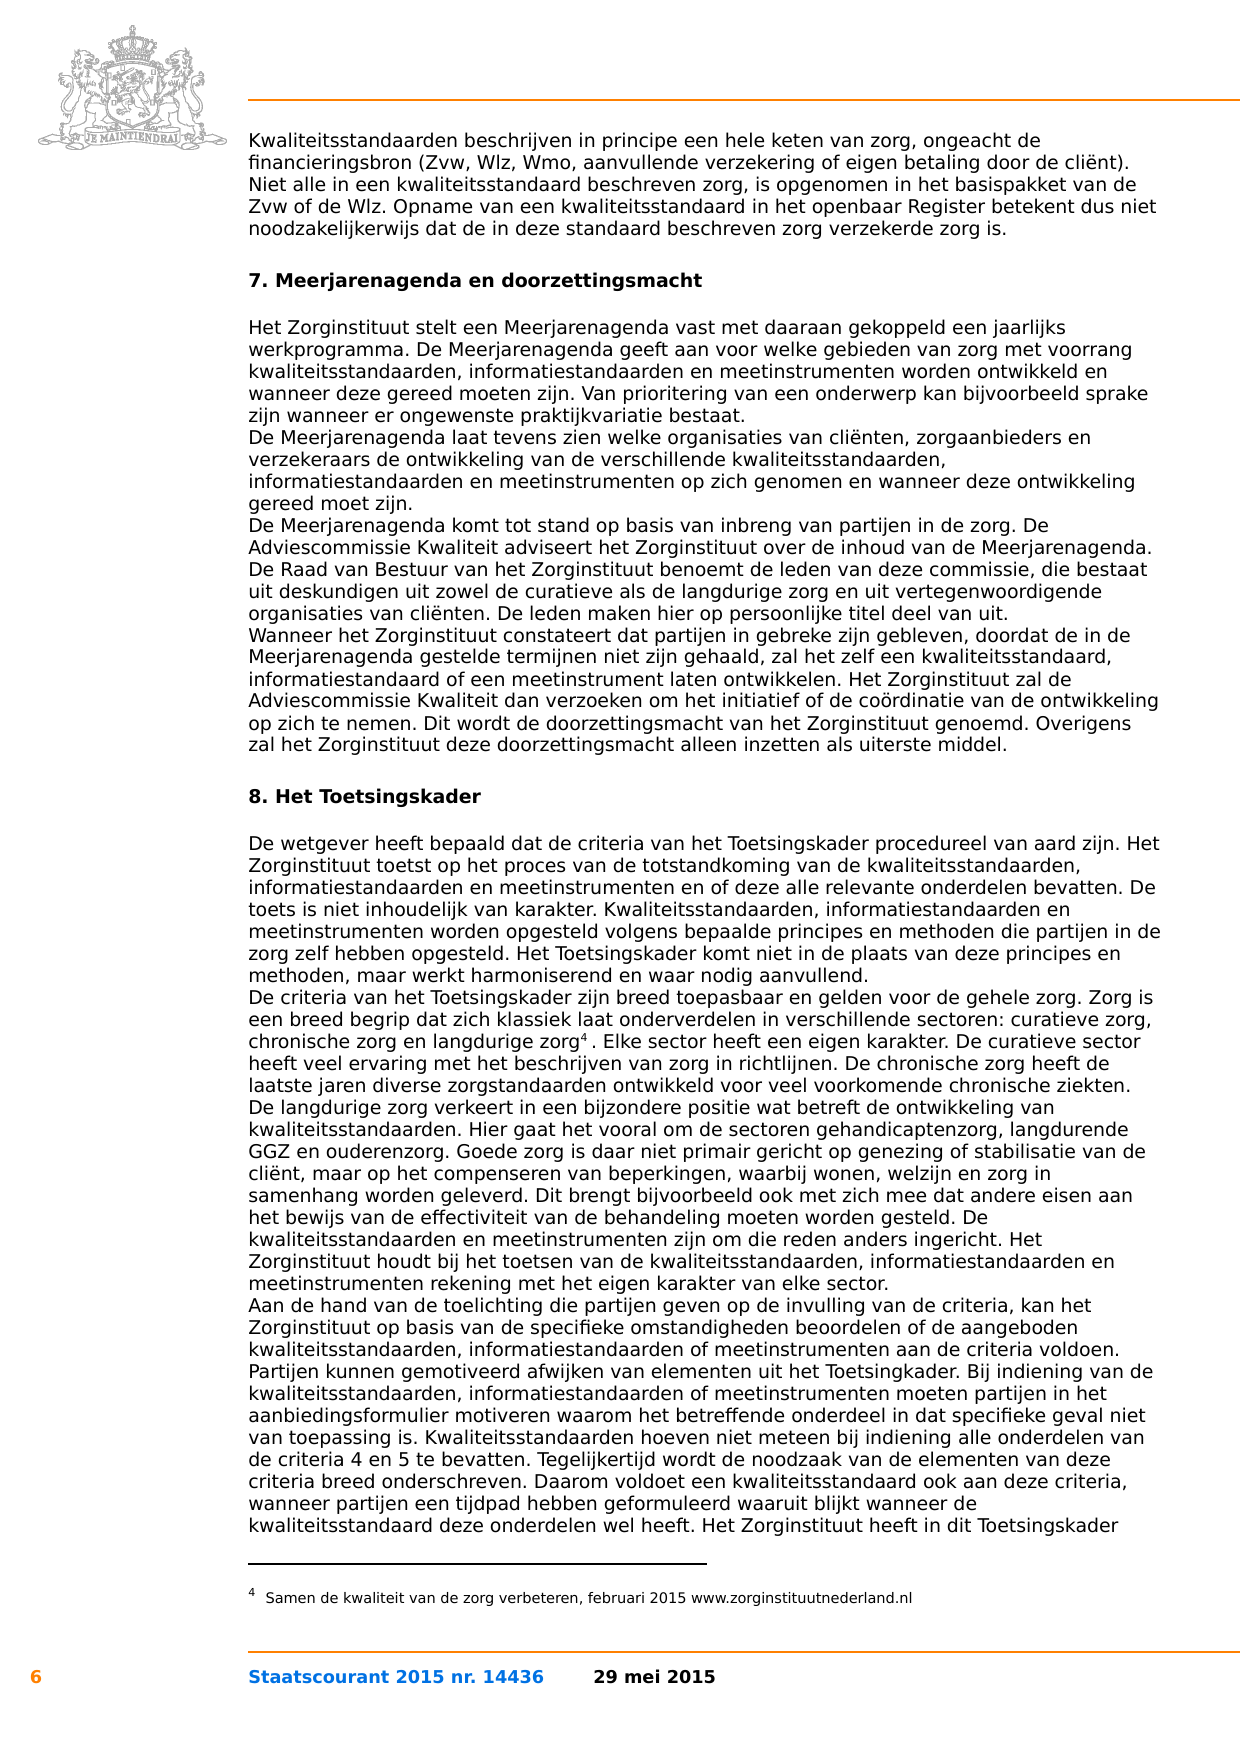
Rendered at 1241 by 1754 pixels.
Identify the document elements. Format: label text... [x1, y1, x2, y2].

text Aan de hand van de toelichting die partijen geven op de invulling van de criteria, kan het Zorginstituut op basis van de specifieke omstandigheden beoordelen of de aangeboden kwaliteitsstandaarden, informatiestandaarden of meetinstrumenten aan de criteria voldoen. Partijen kunnen gemotiveerd afwijken van elementen uit het Toetsingkader. Bij indiening van de kwaliteitsstandaarden, informatiestandaarden of meetinstrumenten moeten partijen in het aanbiedingsformulier motiveren waarom het betreffende onderdeel in dat specifieke geval niet van toepassing is. Kwaliteitsstandaarden hoeven niet meteen bij indiening alle onderdelen van de criteria 4 en 5 te bevatten. Tegelijkertijd wordt de noodzaak van de elementen van deze criteria breed onderschreven. Daarom voldoet een kwaliteitsstandaard ook aan deze criteria, wanneer partijen een tijdpad hebben geformuleerd waaruit blijkt wanneer de kwaliteitsstandaard deze onderdelen wel heeft. Het Zorginstituut heeft in dit Toetsingskader [248, 1295, 1163, 1537]
text De Meerjarenagenda laat tevens zien welke organisaties van cliënten, zorgaanbieders en verzekeraars de ontwikkeling van de verschillende kwaliteitsstandaarden, informatiestandaarden en meetinstrumenten op zich genomen en wanneer deze ontwikkeling gereed moet zijn. [248, 427, 1163, 514]
text De Meerjarenagenda komt tot stand op basis van inbreng van partijen in de zorg. De Adviescommissie Kwaliteit adviseert het Zorginstituut over de inhoud van de Meerjarenagenda. De Raad van Bestuur van het Zorginstituut benoemt de leden van deze commissie, die bestaat uit deskundigen uit zowel de curatieve als de langdurige zorg en uit vertegenwoordigende organisaties van cliënten. De leden maken hier op persoonlijke titel deel van uit. [248, 514, 1163, 624]
text Samen de kwaliteit van de zorg verbeteren, februari 2015 www.zorginstituutnederland.nl [248, 1586, 1163, 1608]
text De criteria van het Toetsingskader zijn breed toepasbaar en gelden voor de gehele zorg. Zorg is een breed begrip dat zich klassiek laat onderverdelen in verschillende sectoren: curatieve zorg, chronische zorg en langdurige zorg. Elke sector heeft een eigen karakter. De curatieve sector heeft veel ervaring met het beschrijven van zorg in richtlijnen. De chronische zorg heeft de laatste jaren diverse zorgstandaarden ontwikkeld voor veel voorkomende chronische ziekten. De langdurige zorg verkeert in een bijzondere positie wat betreft de ontwikkeling van kwaliteitsstandaarden. Hier gaat het vooral om de sectoren gehandicaptenzorg, langdurende GGZ en ouderenzorg. Goede zorg is daar niet primair gericht op genezing of stabilisatie van de cliënt, maar op het compenseren van beperkingen, waarbij wonen, welzijn en zorg in samenhang worden geleverd. Dit brengt bijvoorbeeld ook met zich mee dat andere eisen aan het bewijs van de effectiviteit van de behandeling moeten worden gesteld. De kwaliteitsstandaarden en meetinstrumenten zijn om die reden anders ingericht. Het Zorginstituut houdt bij het toetsen van de kwaliteitsstandaarden, informatiestandaarden en meetinstrumenten rekening met het eigen karakter van elke sector. [248, 987, 1163, 1295]
text Wanneer het Zorginstituut constateert dat partijen in gebreke zijn gebleven, doordat de in de Meerjarenagenda gestelde termijnen niet zijn gehaald, zal het zelf een kwaliteitsstandaard, informatiestandaard of een meetinstrument laten ontwikkelen. Het Zorginstituut zal de Adviescommissie Kwaliteit dan verzoeken om het initiatief of de coördinatie van de ontwikkeling op zich te nemen. Dit wordt de doorzettingsmacht van het Zorginstituut genoemd. Overigens zal het Zorginstituut deze doorzettingsmacht alleen inzetten als uiterste middel. [248, 624, 1163, 756]
text Kwaliteitsstandaarden beschrijven in principe een hele keten van zorg, ongeacht de financieringsbron (Zvw, Wlz, Wmo, aanvullende verzekering of eigen betaling door de cliënt). Niet alle in een kwaliteitsstandaard beschreven zorg, is opgenomen in het basispakket van de Zvw of de Wlz. Opname van een kwaliteitsstandaard in het openbaar Register betekent dus niet noodzakelijkerwijs dat de in deze standaard beschreven zorg verzekerde zorg is. [248, 130, 1163, 240]
subtitle 8. Het Toetsingskader [248, 786, 1163, 808]
subtitle 7. Meerjarenagenda en doorzettingsmacht [248, 270, 1163, 292]
text De wetgever heeft bepaald dat de criteria van het Toetsingskader procedureel van aard zijn. Het Zorginstituut toetst op het proces van de totstandkoming van de kwaliteitsstandaarden, informatiestandaarden en meetinstrumenten en of deze alle relevante onderdelen bevatten. De toets is niet inhoudelijk van karakter. Kwaliteitsstandaarden, informatiestandaarden en meetinstrumenten worden opgesteld volgens bepaalde principes en methoden die partijen in de zorg zelf hebben opgesteld. Het Toetsingskader komt niet in de plaats van deze principes en methoden, maar werkt harmoniserend en waar nodig aanvullend. [248, 833, 1163, 987]
text Het Zorginstituut stelt een Meerjarenagenda vast met daaraan gekoppeld een jaarlijks werkprogramma. De Meerjarenagenda geeft aan voor welke gebieden van zorg met voorrang kwaliteitsstandaarden, informatiestandaarden en meetinstrumenten worden ontwikkeld en wanneer deze gereed moeten zijn. Van prioritering van een onderwerp kan bijvoorbeeld sprake zijn wanneer er ongewenste praktijkvariatie bestaat. [248, 317, 1163, 427]
picture [38, 25, 227, 150]
